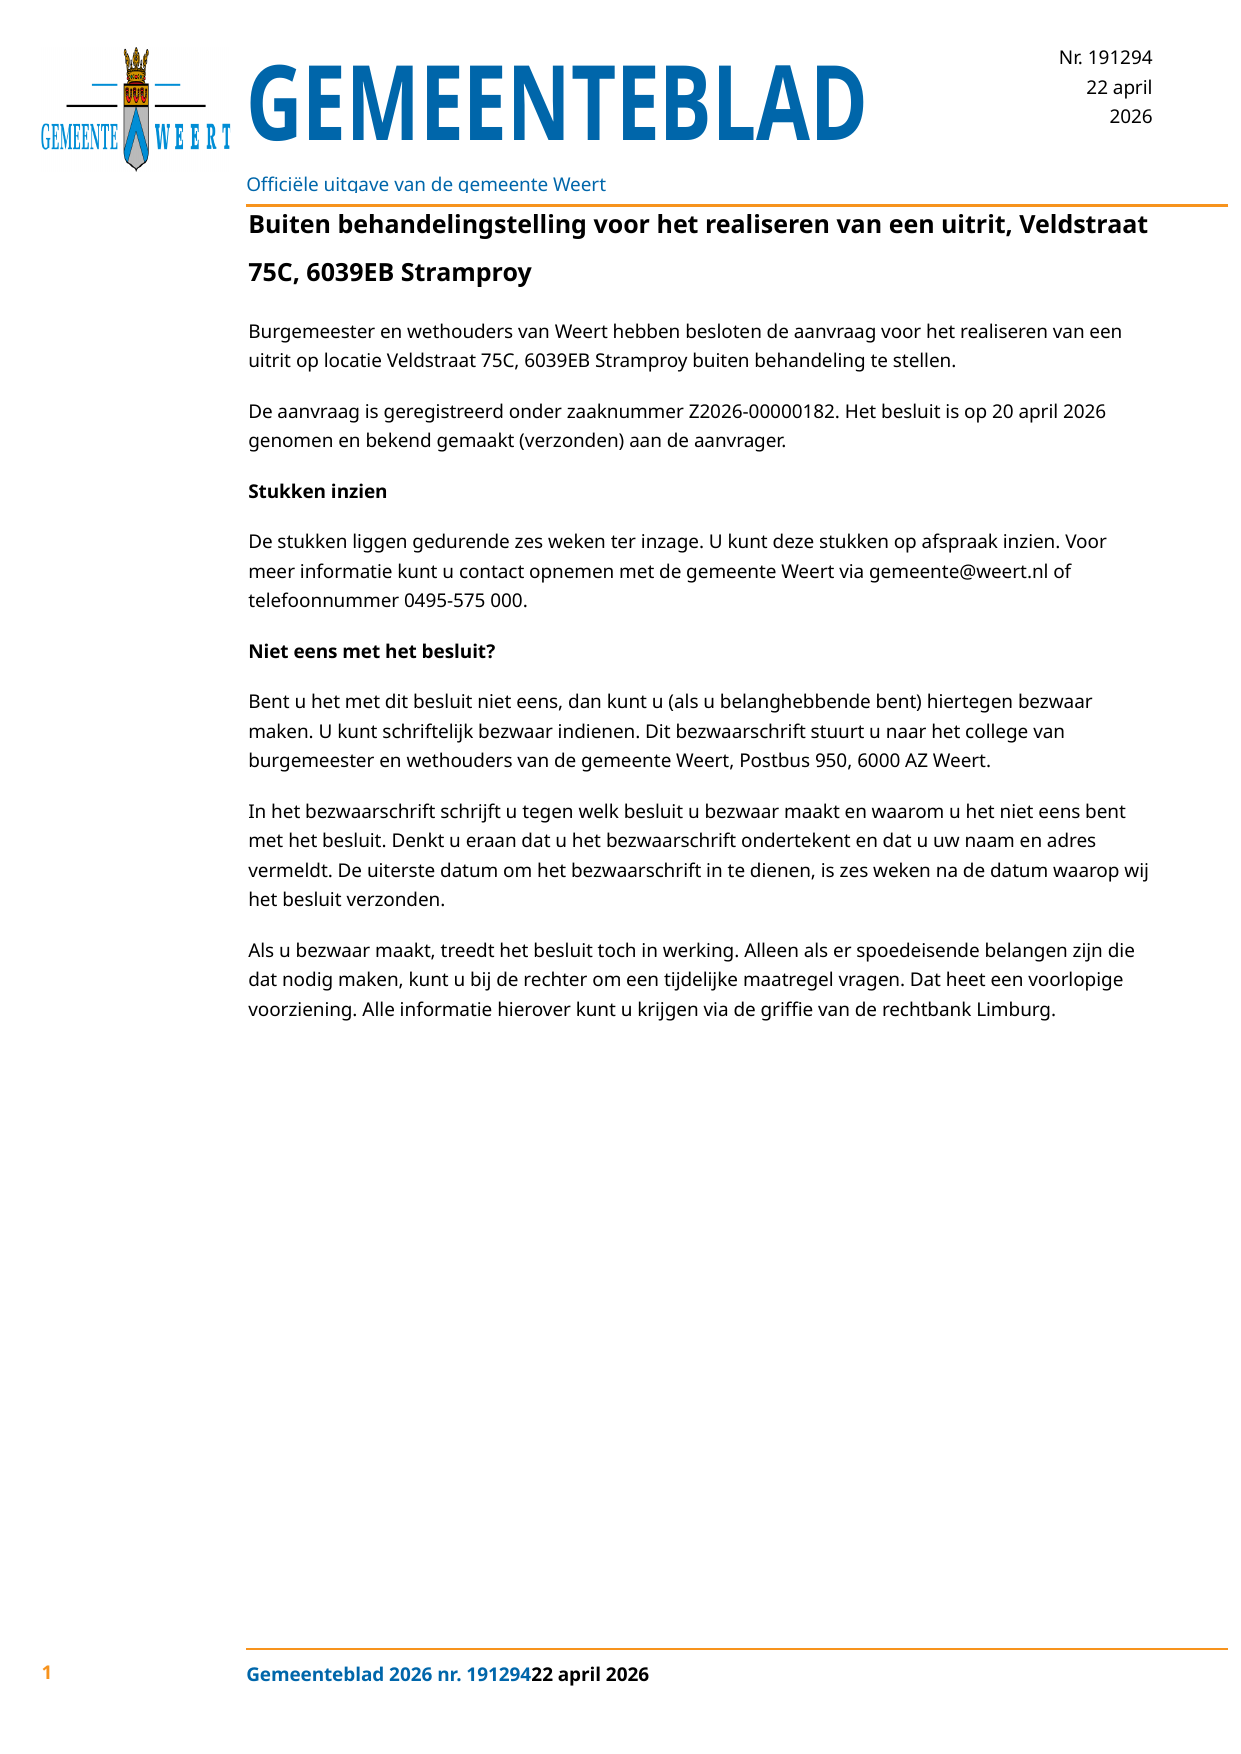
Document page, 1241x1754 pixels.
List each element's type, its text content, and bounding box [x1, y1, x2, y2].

text In het bezwaarschrift schrijft u tegen welk besluit u bezwaar maakt en waarom u het niet eens bent met het besluit. Denkt u eraan dat u het bezwaarschrift ondertekent en dat u uw naam en adres vermeldt. De uiterste datum om het bezwaarschrift in te dienen, is zes weken na de datum waarop wij het besluit verzonden. [248, 798, 1152, 912]
text Stukken inzien [248, 478, 1152, 504]
picture [41, 47, 231, 172]
text Burgemeester en wethouders van Weert hebben besloten de aanvraag voor het realiseren van een uitrit op locatie Veldstraat 75C, 6039EB Stramproy buiten behandeling te stellen. [248, 318, 1152, 373]
text Niet eens met het besluit? [248, 638, 1152, 664]
text Buiten behandelingstelling voor het realiseren van een uitrit, Veldstraat 75C, 6039EB Stramproy [248, 207, 1152, 288]
text De stukken liggen gedurende zes weken ter inzage. U kunt deze stukken op afspraak inzien. Voor meer informatie kunt u contact opnemen met de gemeente Weert via gemeente@weert.nl of telefoonnummer 0495-575 000. [248, 528, 1152, 613]
text Bent u het met dit besluit niet eens, dan kunt u (als u belanghebbende bent) hiertegen bezwaar maken. U kunt schriftelijk bezwaar indienen. Dit bezwaarschrift stuurt u naar het college van burgemeester en wethouders van de gemeente Weert, Postbus 950, 6000 AZ Weert. [248, 688, 1152, 773]
text De aanvraag is geregistreerd onder zaaknummer Z2026-00000182. Het besluit is op 20 april 2026 genomen en bekend gemaakt (verzonden) aan de aanvrager. [248, 398, 1152, 453]
text Als u bezwaar maakt, treedt het besluit toch in werking. Alleen als er spoedeisende belangen zijn die dat nodig maken, kunt u bij de rechter om een tijdelijke maatregel vragen. Dat heet een voorlopige voorziening. Alle informatie hierover kunt u krijgen via de griffie van de rechtbank Limburg. [248, 937, 1152, 1022]
